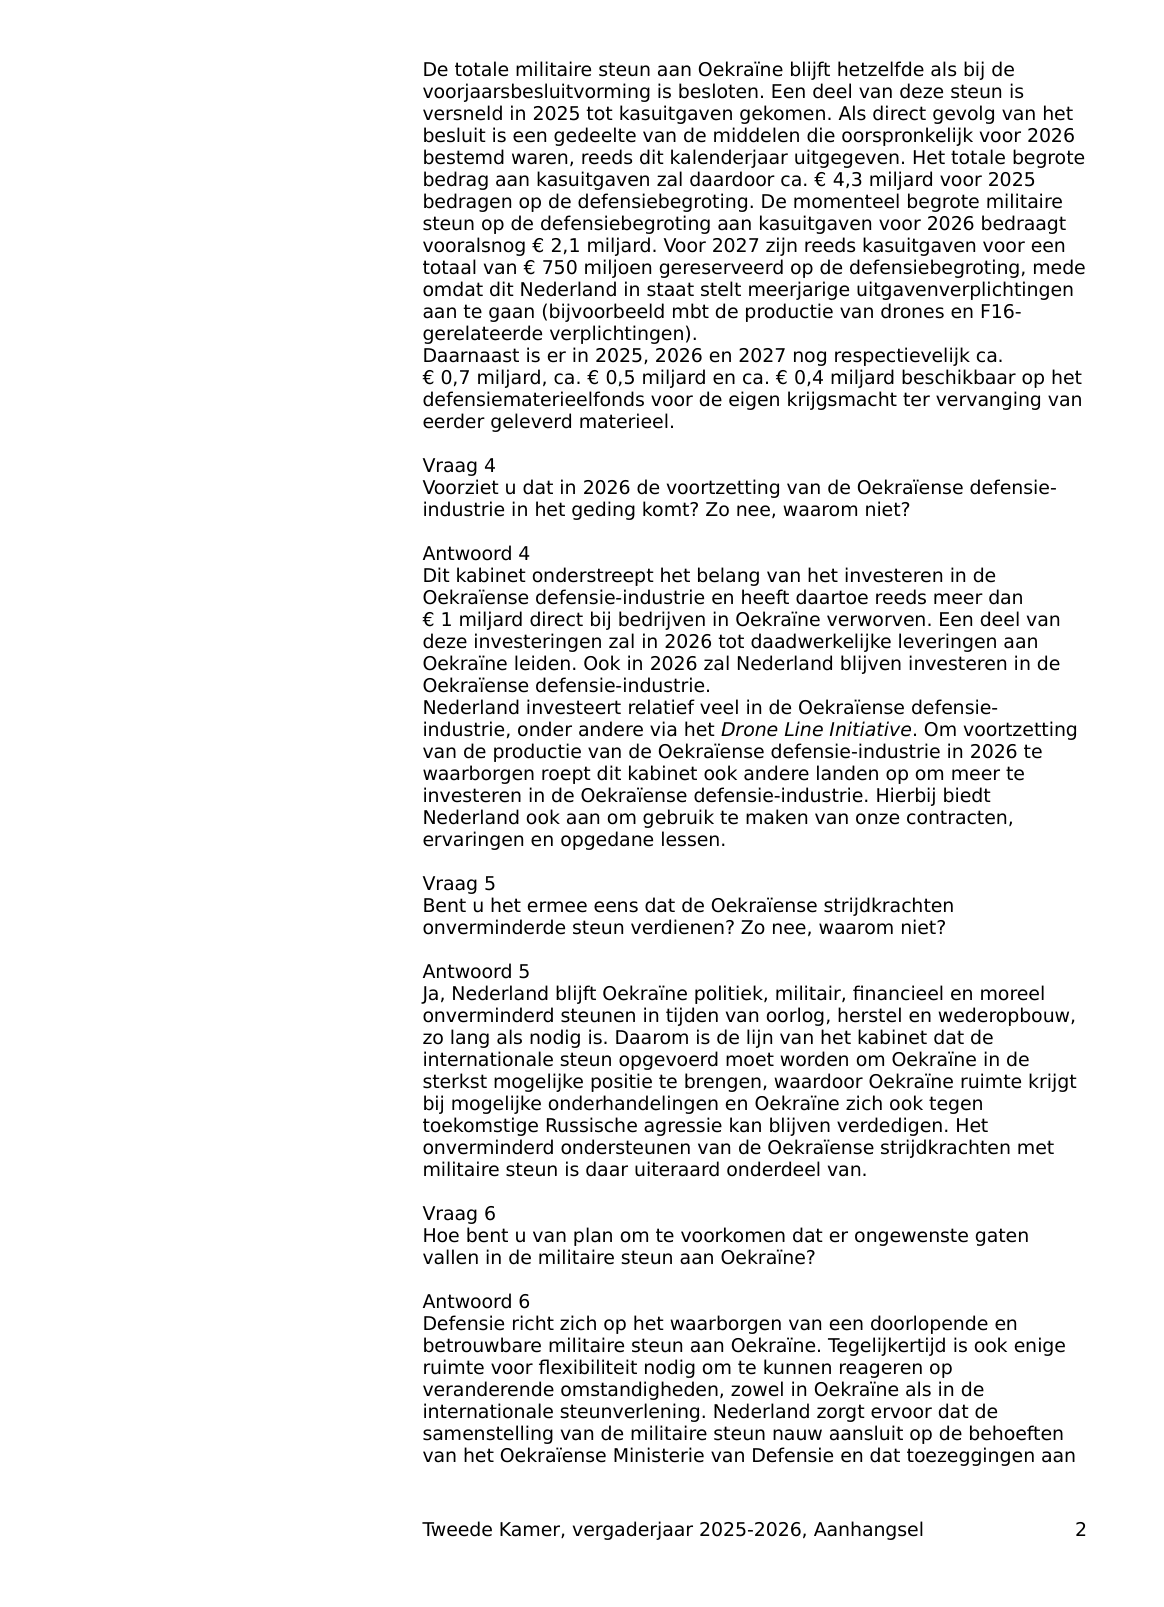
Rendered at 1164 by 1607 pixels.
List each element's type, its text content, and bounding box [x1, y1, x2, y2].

text De totale militaire steun aan Oekraïne blijft hetzelfde als bij de voorjaarsbesluitvorming is besloten. Een deel van deze steun is versneld in 2025 tot kasuitgaven gekomen. Als direct gevolg van het besluit is een gedeelte van de middelen die oorspronkelijk voor 2026 bestemd waren, reeds dit kalenderjaar uitgegeven. Het totale begrote bedrag aan kasuitgaven zal daardoor ca. € 4,3 miljard voor 2025 bedragen op de defensiebegroting. De momenteel begrote militaire steun op de defensiebegroting aan kasuitgaven voor 2026 bedraagt vooralsnog € 2,1 miljard. Voor 2027 zijn reeds kasuitgaven voor een totaal van € 750 miljoen gereserveerd op de defensiebegroting, mede omdat dit Nederland in staat stelt meerjarige uitgavenverplichtingen aan te gaan (bijvoorbeeld mbt de productie van drones en F16-gerelateerde verplichtingen). [422, 59, 1087, 345]
text Defensie richt zich op het waarborgen van een doorlopende en betrouwbare militaire steun aan Oekraïne. Tegelijkertijd is ook enige ruimte voor flexibiliteit nodig om te kunnen reageren op veranderende omstandigheden, zowel in Oekraïne als in de internationale steunverlening. Nederland zorgt ervoor dat de samenstelling van de militaire steun nauw aansluit op de behoeften van het Oekraïense Ministerie van Defensie en dat toezeggingen aan [422, 1313, 1087, 1467]
text Ja, Nederland blijft Oekraïne politiek, militair, financieel en moreel onverminderd steunen in tijden van oorlog, herstel en wederopbouw, zo lang als nodig is. Daarom is de lijn van het kabinet dat de internationale steun opgevoerd moet worden om Oekraïne in de sterkst mogelijke positie te brengen, waardoor Oekraïne ruimte krijgt bij mogelijke onderhandelingen en Oekraïne zich ook tegen toekomstige Russische agressie kan blijven verdedigen. Het onverminderd ondersteunen van de Oekraïense strijdkrachten met militaire steun is daar uiteraard onderdeel van. [422, 983, 1087, 1181]
text Vraag 6 [422, 1203, 1087, 1225]
text Antwoord 6 [422, 1291, 1087, 1313]
text Dit kabinet onderstreept het belang van het investeren in de Oekraïense defensie-industrie en heeft daartoe reeds meer dan € 1 miljard direct bij bedrijven in Oekraïne verworven. Een deel van deze investeringen zal in 2026 tot daadwerkelijke leveringen aan Oekraïne leiden. Ook in 2026 zal Nederland blijven investeren in de Oekraïense defensie-industrie. [422, 565, 1087, 697]
text Vraag 5 [422, 873, 1087, 895]
text Daarnaast is er in 2025, 2026 en 2027 nog respectievelijk ca. € 0,7 miljard, ca. € 0,5 miljard en ca. € 0,4 miljard beschikbaar op het defensiematerieelfonds voor de eigen krijgsmacht ter vervanging van eerder geleverd materieel. [422, 345, 1087, 433]
text Vraag 4 [422, 455, 1087, 477]
text Antwoord 5 [422, 961, 1087, 983]
text Nederland investeert relatief veel in de Oekraïense defensie-industrie, onder andere via het Drone Line Initiative. Om voortzetting van de productie van de Oekraïense defensie-industrie in 2026 te waarborgen roept dit kabinet ook andere landen op om meer te investeren in de Oekraïense defensie-industrie. Hierbij biedt Nederland ook aan om gebruik te maken van onze contracten, ervaringen en opgedane lessen. [422, 697, 1087, 851]
text Bent u het ermee eens dat de Oekraïense strijdkrachten onverminderde steun verdienen? Zo nee, waarom niet? [422, 895, 1087, 939]
text Voorziet u dat in 2026 de voortzetting van de Oekraïense defensie-industrie in het geding komt? Zo nee, waarom niet? [422, 477, 1087, 521]
text Antwoord 4 [422, 543, 1087, 565]
text Hoe bent u van plan om te voorkomen dat er ongewenste gaten vallen in de militaire steun aan Oekraïne? [422, 1225, 1087, 1269]
